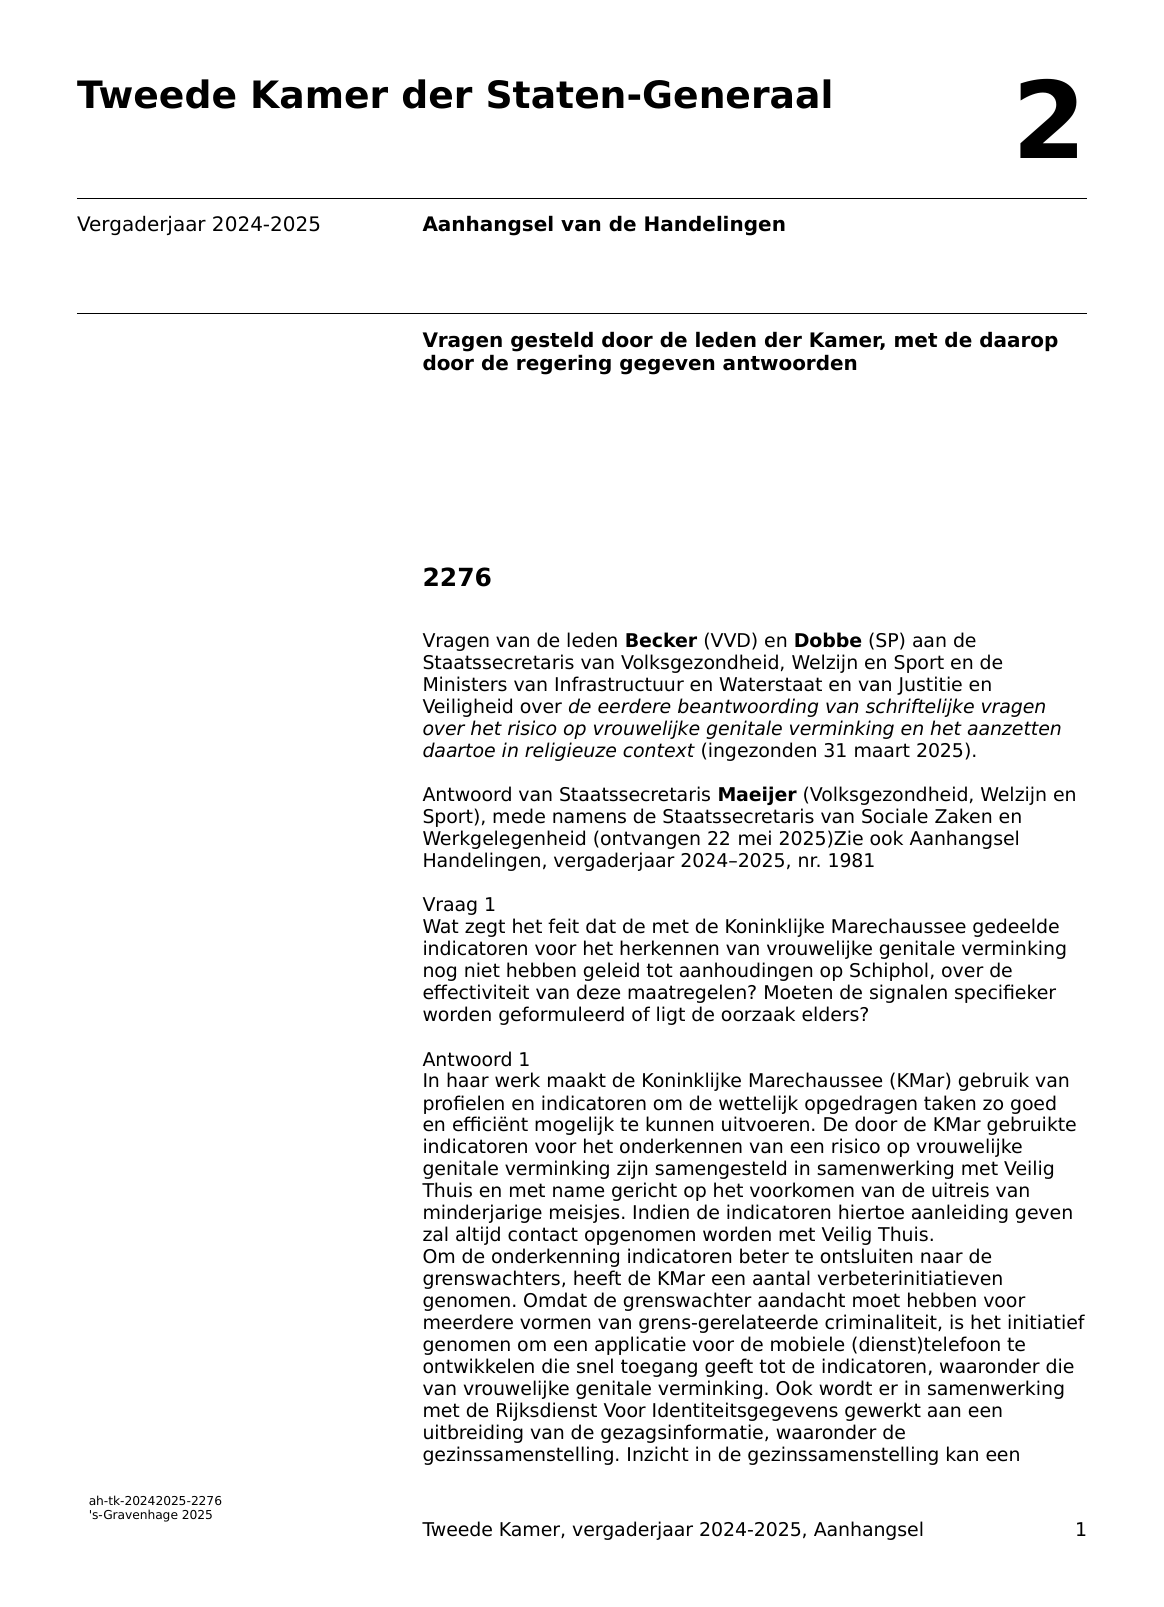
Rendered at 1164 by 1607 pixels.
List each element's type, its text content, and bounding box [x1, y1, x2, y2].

text 2276 [422, 563, 1087, 592]
text Antwoord van Staatssecretaris Maeijer (Volksgezondheid, Welzijn en Sport), mede namens de Staatssecretaris van Sociale Zaken en Werkgelegenheid (ontvangen 22 mei 2025)Zie ook Aanhangsel Handelingen, vergaderjaar 2024–2025, nr. 1981 [422, 784, 1087, 872]
text Wat zegt het feit dat de met de Koninklijke Marechaussee gedeelde indicatoren voor het herkennen van vrouwelijke genitale verminking nog niet hebben geleid tot aanhoudingen op Schiphol, over de effectiviteit van deze maatregelen? Moeten de signalen specifieker worden geformuleerd of ligt de oorzaak elders? [422, 916, 1087, 1026]
table_cell [77, 314, 422, 375]
text Antwoord 1 [422, 1048, 1087, 1070]
table_header 2 [886, 59, 1087, 198]
table_cell Aanhangsel van de Handelingen [422, 199, 1087, 313]
text Vragen van de leden Becker (VVD) en Dobbe (SP) aan de Staatssecretaris van Volksgezondheid, Welzijn en Sport en de Ministers van Infrastructuur en Waterstaat en van Justitie en Veiligheid over de eerdere beantwoording van schriftelijke vragen over het risico op vrouwelijke genitale verminking en het aanzetten daartoe in religieuze context (ingezonden 31 maart 2025). [422, 630, 1087, 762]
text In haar werk maakt de Koninklijke Marechaussee (KMar) gebruik van profielen en indicatoren om de wettelijk opgedragen taken zo goed en efficiënt mogelijk te kunnen uitvoeren. De door de KMar gebruikte indicatoren voor het onderkennen van een risico op vrouwelijke genitale verminking zijn samengesteld in samenwerking met Veilig Thuis en met name gericht op het voorkomen van de uitreis van minderjarige meisjes. Indien de indicatoren hiertoe aanleiding geven zal altijd contact opgenomen worden met Veilig Thuis. [422, 1070, 1087, 1246]
text Vraag 1 [422, 894, 1087, 916]
text 's-Gravenhage 2025 [88, 1508, 323, 1522]
text ah-tk-20242025-2276 [88, 1494, 323, 1508]
table_cell Vragen gesteld door de leden der Kamer, met de daarop door de regering gegeven antwoorden [422, 314, 1087, 375]
table_header Tweede Kamer der Staten-Generaal [77, 59, 886, 198]
text Om de onderkenning indicatoren beter te ontsluiten naar de grenswachters, heeft de KMar een aantal verbeterinitiatieven genomen. Omdat de grenswachter aandacht moet hebben voor meerdere vormen van grens-gerelateerde criminaliteit, is het initiatief genomen om een applicatie voor de mobiele (dienst)telefoon te ontwikkelen die snel toegang geeft tot de indicatoren, waaronder die van vrouwelijke genitale verminking. Ook wordt er in samenwerking met de Rijksdienst Voor Identiteitsgegevens gewerkt aan een uitbreiding van de gezagsinformatie, waaronder de gezinssamenstelling. Inzicht in de gezinssamenstelling kan een [422, 1246, 1087, 1466]
table_cell Vergaderjaar 2024-2025 [77, 199, 422, 313]
